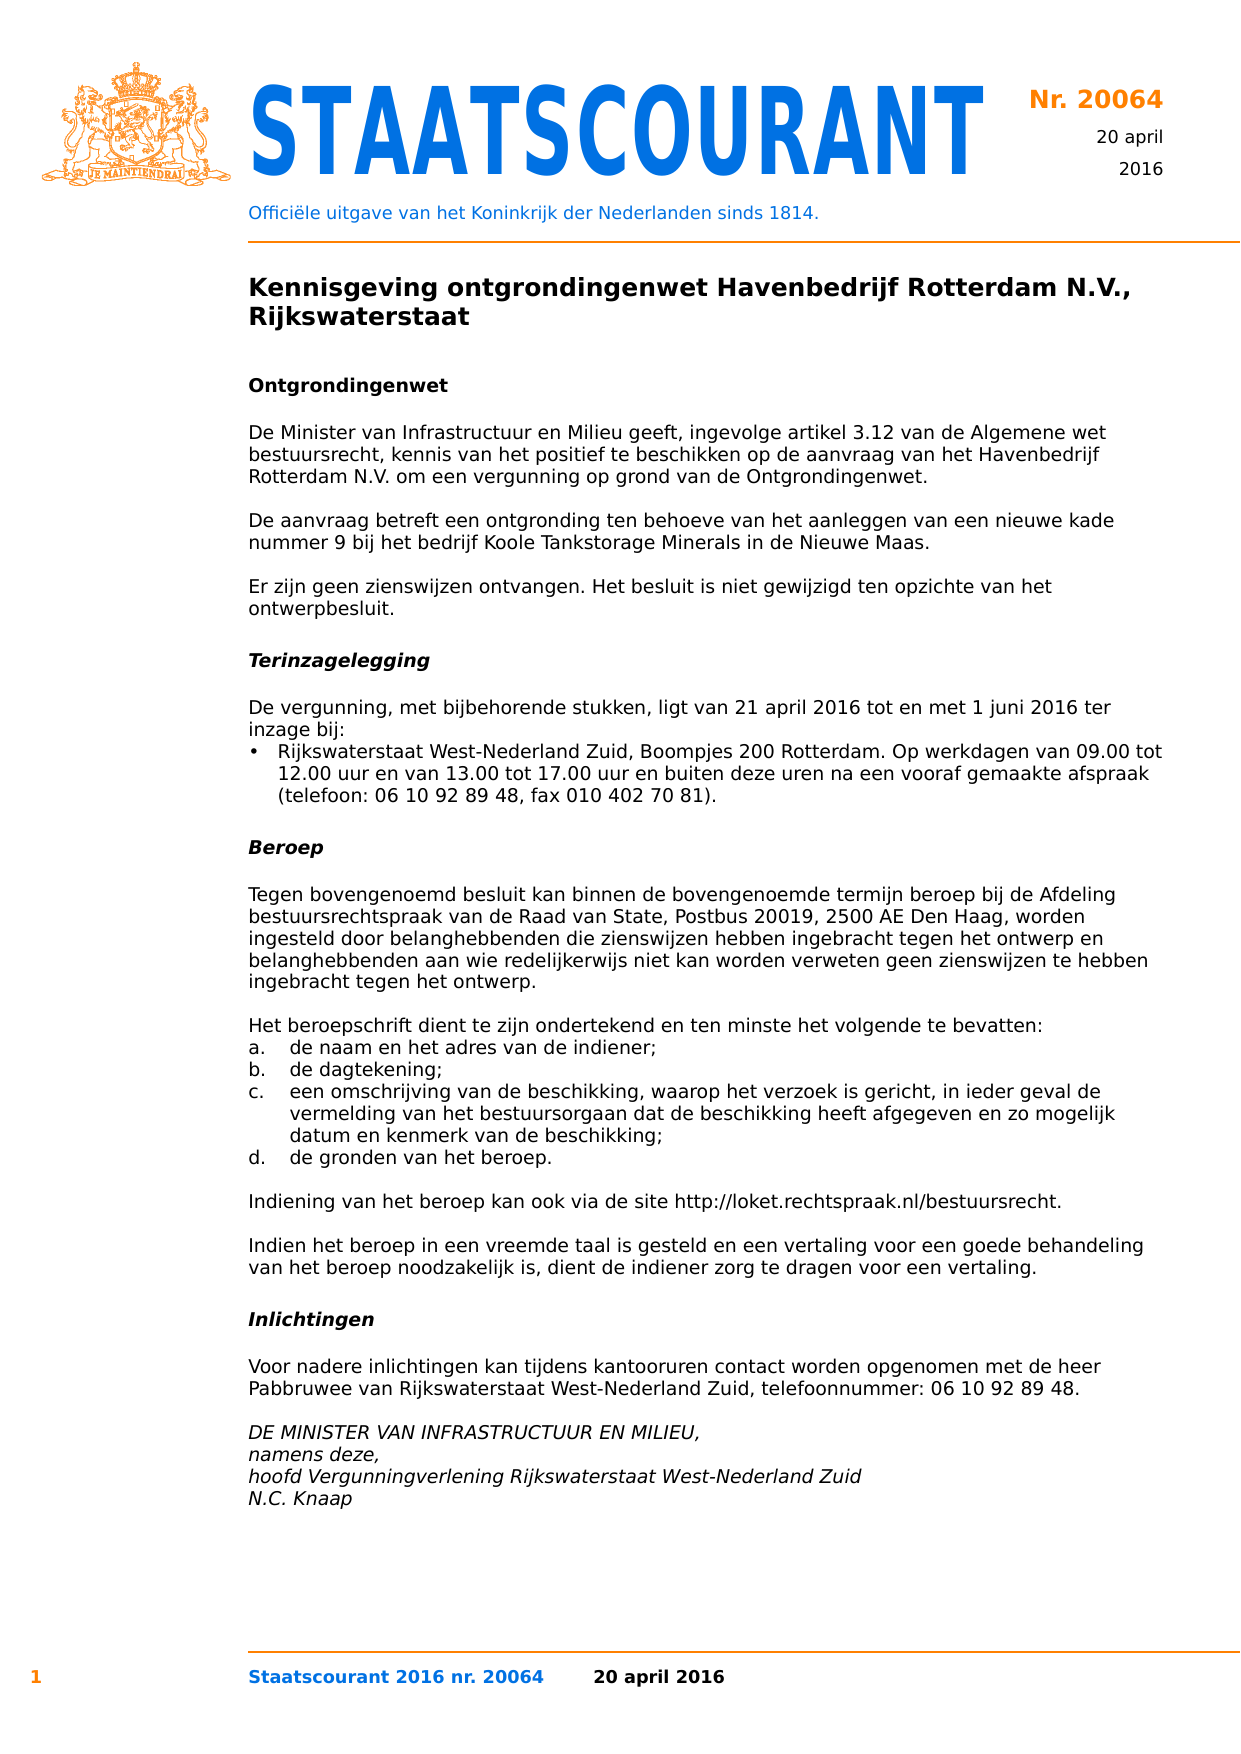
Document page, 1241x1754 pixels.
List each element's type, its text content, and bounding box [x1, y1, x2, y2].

text De aanvraag betreft een ontgronding ten behoeve van het aanleggen van een nieuwe kade nummer 9 bij het bedrijf Koole Tankstorage Minerals in de Nieuwe Maas. [248, 510, 1163, 554]
text De Minister van Infrastructuur en Milieu geeft, ingevolge artikel 3.12 van de Algemene wet bestuursrecht, kennis van het positief te beschikken op de aanvraag van het Havenbedrijf Rotterdam N.V. om een vergunning op grond van de Ontgrondingenwet. [248, 422, 1163, 488]
table_cell 20 april [998, 121, 1240, 153]
picture [41, 62, 231, 186]
text Tegen bovengenoemd besluit kan binnen de bovengenoemde termijn beroep bij de Afdeling bestuursrechtspraak van de Raad van State, Postbus 20019, 2500 AE Den Haag, worden ingesteld door belanghebbenden die zienswijzen hebben ingebracht tegen het ontwerp en belanghebbenden aan wie redelijkerwijs niet kan worden verweten geen zienswijzen te hebben ingebracht tegen het ontwerp. [248, 883, 1163, 993]
subtitle Terinzagelegging [248, 650, 1163, 672]
subtitle Ontgrondingenwet [248, 375, 1163, 397]
table_cell 2016 [998, 153, 1240, 203]
text Er zijn geen zienswijzen ontvangen. Het besluit is niet gewijzigd ten opzichte van het ontwerpbesluit. [248, 576, 1163, 620]
text Indien het beroep in een vreemde taal is gesteld en een vertaling voor een goede behandeling van het beroep noodzakelijk is, dient de indiener zorg te dragen voor een vertaling. [248, 1235, 1163, 1279]
text De vergunning, met bijbehorende stukken, ligt van 21 april 2016 tot en met 1 juni 2016 ter inzage bij: [248, 697, 1163, 741]
table_header [25, 62, 248, 241]
text c. een omschrijving van de beschikking, waarop het verzoek is gericht, in ieder geval de vermelding van het bestuursorgaan dat de beschikking heeft afgegeven en zo mogelijk datum en kenmerk van de beschikking; [248, 1081, 1163, 1147]
table_cell Officiële uitgave van het Koninkrijk der Nederlanden sinds 1814. [248, 203, 1240, 241]
table_header STAATSCOURANT [248, 62, 998, 203]
text DE MINISTER VAN INFRASTRUCTUUR EN MILIEU, namens deze, hoofd Vergunningverlening Rijkswaterstaat West-Nederland Zuid N.C. Knaap [248, 1422, 1163, 1509]
text Voor nadere inlichtingen kan tijdens kantooruren contact worden opgenomen met de heer Pabbruwee van Rijkswaterstaat West-Nederland Zuid, telefoonnummer: 06 10 92 89 48. [248, 1356, 1163, 1400]
text Het beroepschrift dient te zijn ondertekend en ten minste het volgende te bevatten: [248, 1015, 1163, 1037]
text d. de gronden van het beroep. [248, 1147, 1163, 1169]
subtitle Beroep [248, 837, 1163, 858]
subtitle Inlichtingen [248, 1309, 1163, 1331]
text • Rijkswaterstaat West-Nederland Zuid, Boompjes 200 Rotterdam. Op werkdagen van 09.00 tot 12.00 uur en van 13.00 tot 17.00 uur en buiten deze uren na een vooraf gemaakte afspraak (telefoon: 06 10 92 89 48, fax 010 402 70 81). [248, 741, 1163, 807]
table_header Nr. 20064 [998, 62, 1240, 121]
text a. de naam en het adres van de indiener; [248, 1037, 1163, 1059]
subtitle Kennisgeving ontgrondingenwet Havenbedrijf Rotterdam N.V., Rijkswaterstaat [248, 273, 1163, 331]
text Indiening van het beroep kan ook via de site http://loket.rechtspraak.nl/bestuursrecht. [248, 1191, 1163, 1213]
text b. de dagtekening; [248, 1059, 1163, 1081]
